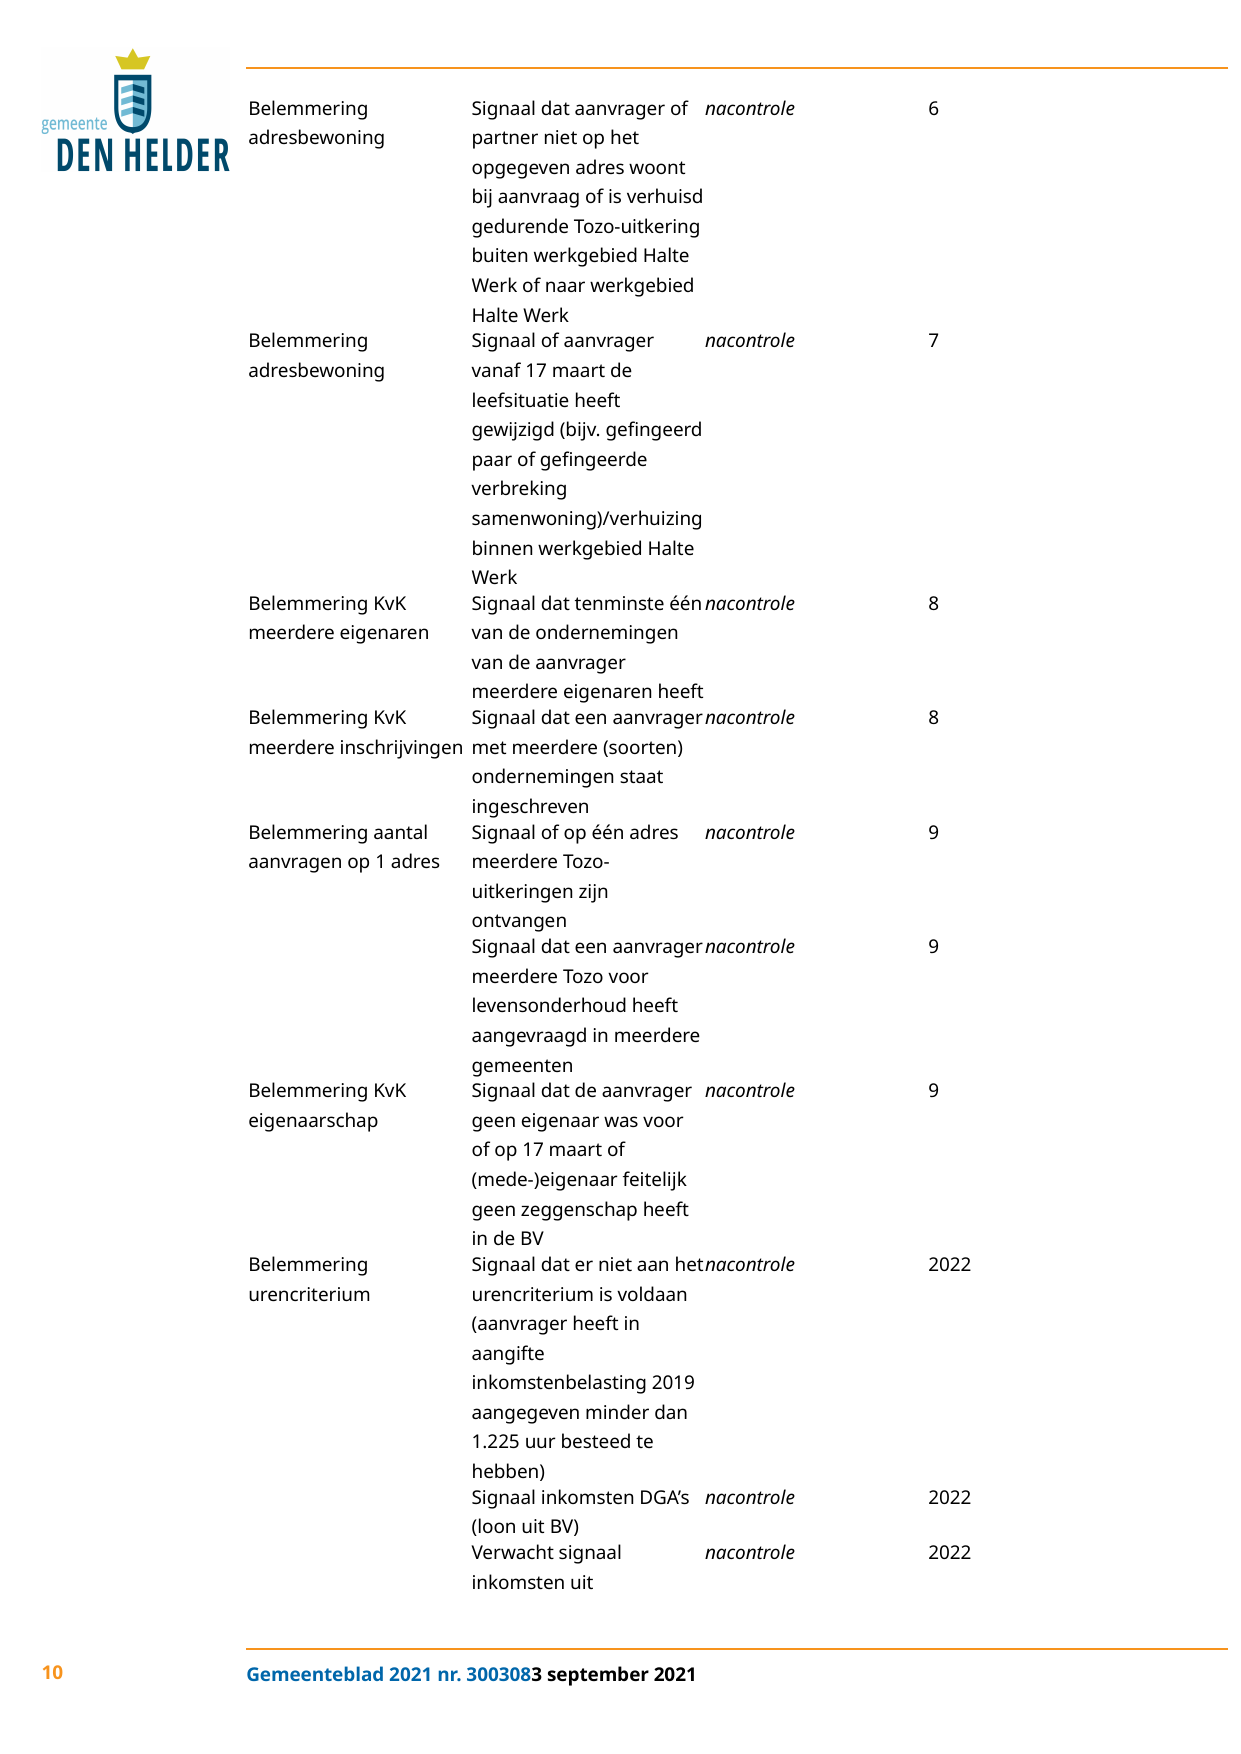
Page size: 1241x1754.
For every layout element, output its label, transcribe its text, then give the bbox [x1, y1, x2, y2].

table_cell nacontrole [705, 95, 928, 328]
table_cell Belemmering aantal aanvragen op 1 adres [248, 819, 471, 933]
picture [41, 47, 231, 172]
table_cell nacontrole [705, 705, 928, 819]
table_cell nacontrole [705, 819, 928, 933]
table_cell Belemmering adresbewoning [248, 328, 471, 590]
table_cell Signaal dat een aanvrager meerdere Tozo voor levensonderhoud heeft aangevraagd in meerdere gemeenten [471, 934, 705, 1077]
table_cell Belemmering urencriterium [248, 1251, 471, 1484]
table_cell nacontrole [705, 328, 928, 590]
table_cell nacontrole [705, 1078, 928, 1251]
table_cell 9 [928, 1078, 1152, 1251]
table_cell Signaal dat aanvrager of partner niet op het opgegeven adres woont bij aanvraag of is verhuisd gedurende Tozo-uitkering buiten werkgebied Halte Werk of naar werkgebied Halte Werk [471, 95, 705, 328]
table_cell 8 [928, 705, 1152, 819]
table_cell 9 [928, 819, 1152, 933]
table_cell Belemmering KvK meerdere inschrijvingen [248, 705, 471, 819]
table_cell Belemmering KvK eigenaarschap [248, 1078, 471, 1251]
table_cell 2022 [928, 1251, 1152, 1484]
table_cell [248, 1539, 471, 1594]
table_cell Belemmering KvK meerdere eigenaren [248, 590, 471, 704]
table_cell Signaal dat de aanvrager geen eigenaar was voor of op 17 maart of (mede-)eigenaar feitelijk geen zeggenschap heeft in de BV [471, 1078, 705, 1251]
table_cell nacontrole [705, 1539, 928, 1594]
table_cell [248, 1484, 471, 1539]
table_cell nacontrole [705, 1484, 928, 1539]
table_cell nacontrole [705, 934, 928, 1077]
table_cell 8 [928, 590, 1152, 704]
picture [100, 154, 106, 172]
table_cell 2022 [928, 1539, 1152, 1594]
table_cell Signaal dat tenminste één van de ondernemingen van de aanvrager meerdere eigenaren heeft [471, 590, 705, 704]
table_cell Belemmering adresbewoning [248, 95, 471, 328]
table_cell Verwacht signaal inkomsten uit [471, 1539, 705, 1594]
table_cell Signaal of op één adres meerdere Tozo-uitkeringen zijn ontvangen [471, 819, 705, 933]
table_cell Signaal inkomsten DGA’s (loon uit BV) [471, 1484, 705, 1539]
table_cell 9 [928, 934, 1152, 1077]
table_cell Signaal of aanvrager vanaf 17 maart de leefsituatie heeft gewijzigd (bijv. gefingeerd paar of gefingeerde verbreking samenwoning)/verhuizing binnen werkgebied Halte Werk [471, 328, 705, 590]
table_cell [248, 934, 471, 1077]
picture [63, 144, 68, 165]
table_cell nacontrole [705, 590, 928, 704]
table_cell 6 [928, 95, 1152, 328]
table_cell 7 [928, 328, 1152, 590]
table_cell Signaal dat er niet aan het urencriterium is voldaan (aanvrager heeft in aangifte inkomstenbelasting 2019 aangegeven minder dan 1.225 uur besteed te hebben) [471, 1251, 705, 1484]
picture [130, 157, 135, 172]
table_cell Signaal dat een aanvrager met meerdere (soorten) ondernemingen staat ingeschreven [471, 705, 705, 819]
picture [220, 160, 224, 172]
table_cell 2022 [928, 1484, 1152, 1539]
picture [182, 144, 187, 165]
table_cell nacontrole [705, 1251, 928, 1484]
